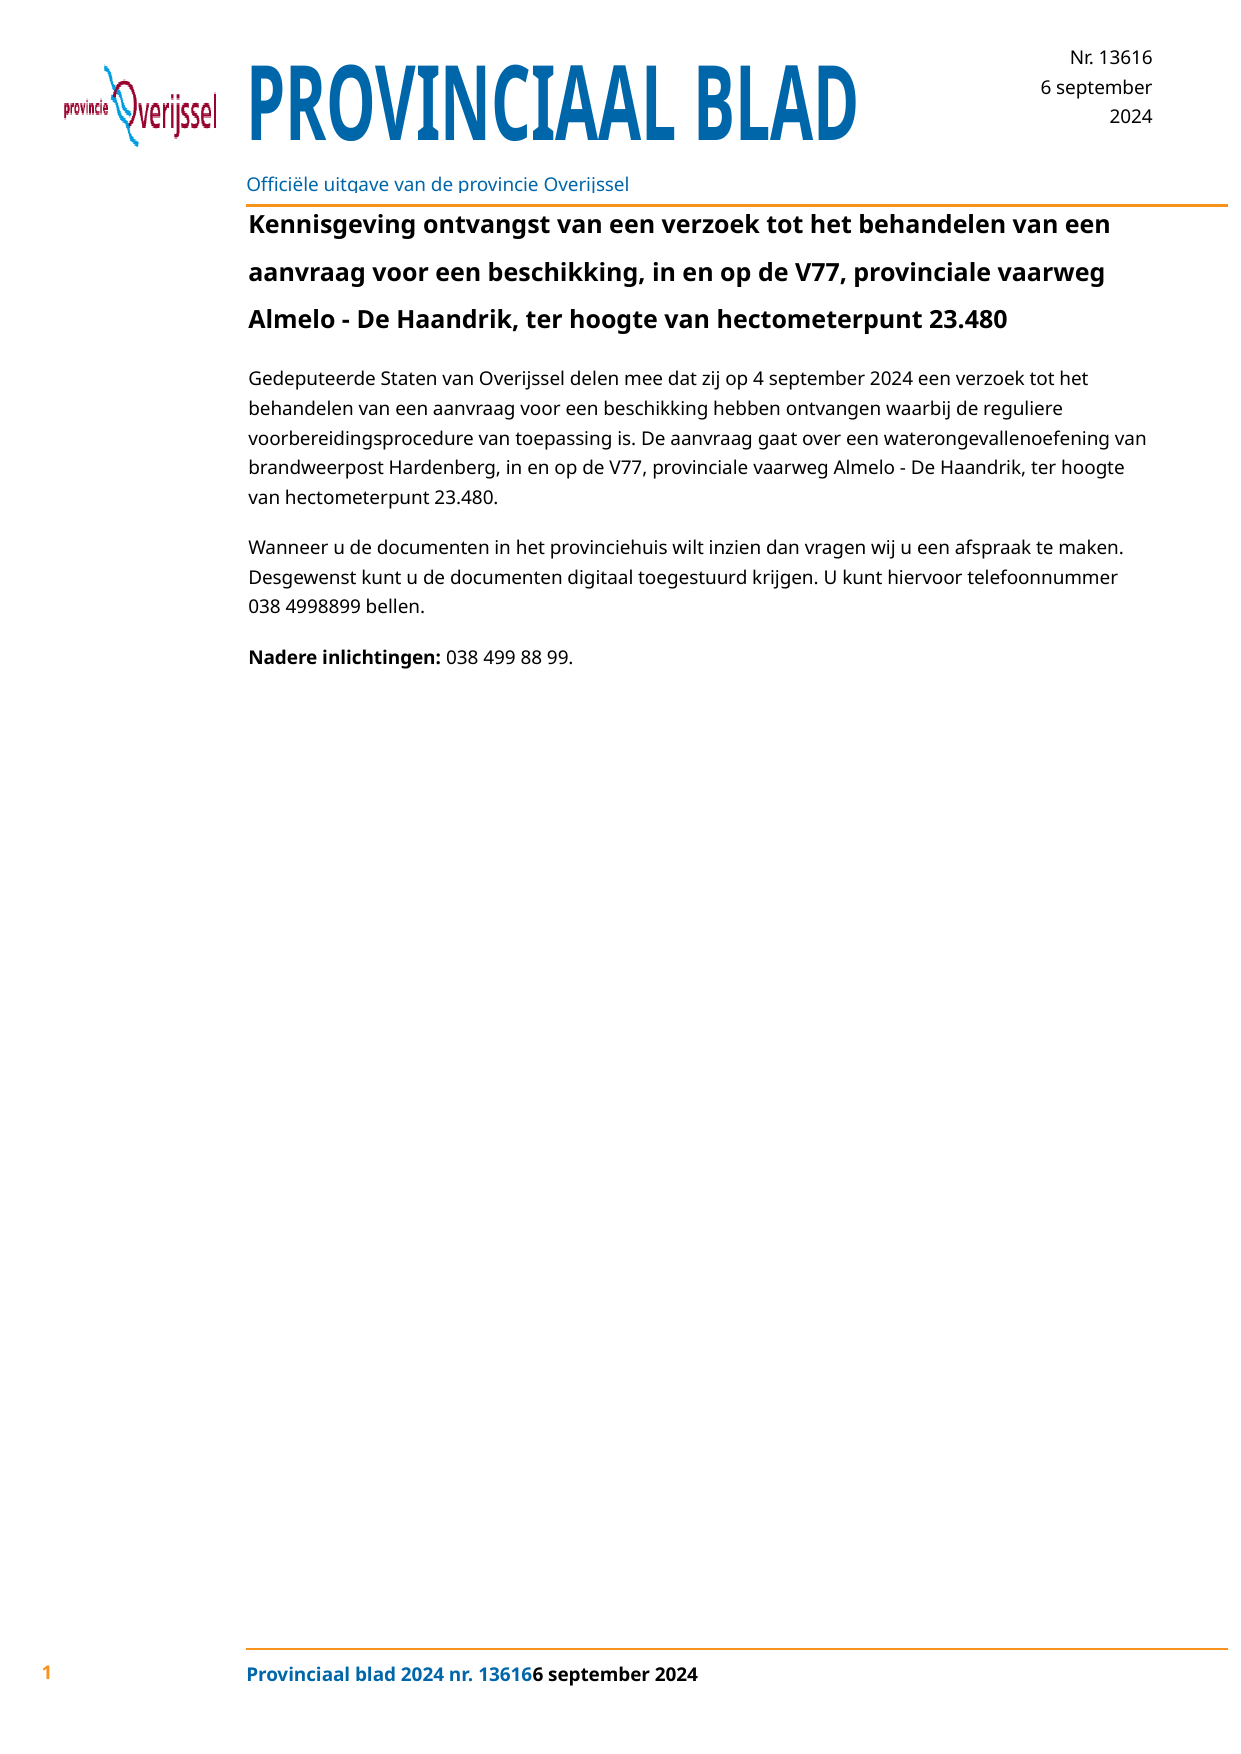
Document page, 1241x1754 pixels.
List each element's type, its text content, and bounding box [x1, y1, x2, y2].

picture [41, 47, 231, 172]
text Nadere inlichtingen: 038 499 88 99. [248, 644, 1152, 669]
text Wanneer u de documenten in het provinciehuis wilt inzien dan vragen wij u een afspraak te maken. Desgewenst kunt u de documenten digitaal toegestuurd krijgen. U kunt hiervoor telefoonnummer 038 4998899 bellen. [248, 534, 1152, 619]
text Kennisgeving ontvangst van een verzoek tot het behandelen van een aanvraag voor een beschikking, in en op de V77, provinciale vaarweg Almelo - De Haandrik, ter hoogte van hectometerpunt 23.480 [248, 207, 1152, 336]
text Gedeputeerde Staten van Overijssel delen mee dat zij op 4 september 2024 een verzoek tot het behandelen van een aanvraag voor een beschikking hebben ontvangen waarbij de reguliere voorbereidingsprocedure van toepassing is. De aanvraag gaat over een waterongevallenoefening van brandweerpost Hardenberg, in en op de V77, provinciale vaarweg Almelo - De Haandrik, ter hoogte van hectometerpunt 23.480. [248, 366, 1152, 509]
